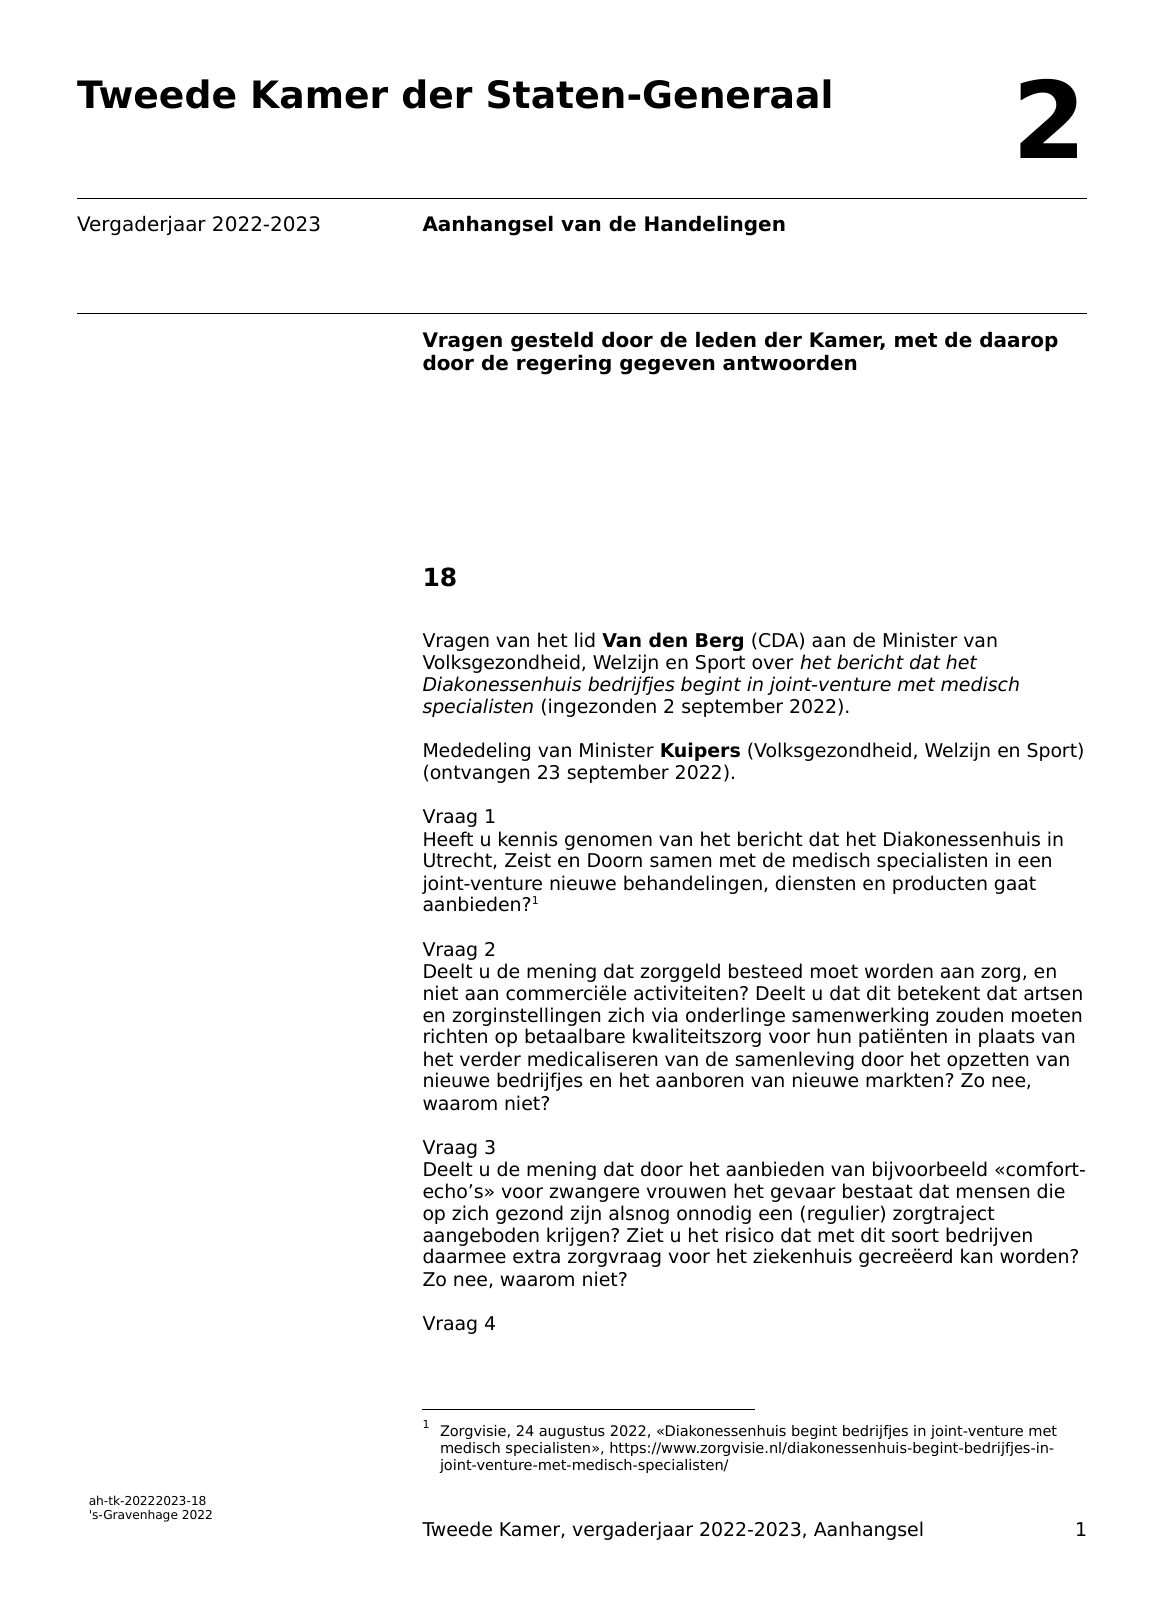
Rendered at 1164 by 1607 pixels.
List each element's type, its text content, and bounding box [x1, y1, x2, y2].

text Zorgvisie, 24 augustus 2022, «Diakonessenhuis begint bedrijfjes in joint-venture met medisch specialisten», https://www.zorgvisie.nl/diakonessenhuis-begint-bedrijfjes-in-joint-venture-met-medisch-specialisten/ [422, 1418, 1087, 1474]
text Mededeling van Minister Kuipers (Volksgezondheid, Welzijn en Sport) (ontvangen 23 september 2022). [422, 740, 1087, 784]
text Vraag 4 [422, 1313, 1087, 1334]
table_cell Vergaderjaar 2022-2023 [77, 199, 422, 313]
table_header Tweede Kamer der Staten-Generaal [77, 59, 886, 198]
text Vraag 2 [422, 938, 1087, 961]
table_cell Aanhangsel van de Handelingen [422, 199, 1087, 313]
text Vragen van het lid Van den Berg (CDA) aan de Minister van Volksgezondheid, Welzijn en Sport over het bericht dat het Diakonessenhuis bedrijfjes begint in joint-venture met medisch specialisten (ingezonden 2 september 2022). [422, 630, 1087, 718]
text Vraag 1 [422, 806, 1087, 828]
table_cell [77, 314, 422, 375]
table_header 2 [886, 59, 1087, 198]
text Heeft u kennis genomen van het bericht dat het Diakonessenhuis in Utrecht, Zeist en Doorn samen met de medisch specialisten in een joint-venture nieuwe behandelingen, diensten en producten gaat aanbieden? [422, 828, 1087, 916]
table_cell Vragen gesteld door de leden der Kamer, met de daarop door de regering gegeven antwoorden [422, 314, 1087, 375]
text 's-Gravenhage 2022 [88, 1508, 323, 1522]
text Vraag 3 [422, 1137, 1087, 1158]
text 18 [422, 563, 1087, 592]
text ah-tk-20222023-18 [88, 1494, 323, 1508]
text Deelt u de mening dat zorggeld besteed moet worden aan zorg, en niet aan commerciële activiteiten? Deelt u dat dit betekent dat artsen en zorginstellingen zich via onderlinge samenwerking zouden moeten richten op betaalbare kwaliteitszorg voor hun patiënten in plaats van het verder medicaliseren van de samenleving door het opzetten van nieuwe bedrijfjes en het aanboren van nieuwe markten? Zo nee, waarom niet? [422, 961, 1087, 1114]
text Deelt u de mening dat door het aanbieden van bijvoorbeeld «comfort-echo’s» voor zwangere vrouwen het gevaar bestaat dat mensen die op zich gezond zijn alsnog onnodig een (regulier) zorgtraject aangeboden krijgen? Ziet u het risico dat met dit soort bedrijven daarmee extra zorgvraag voor het ziekenhuis gecreëerd kan worden? Zo nee, waarom niet? [422, 1158, 1087, 1290]
